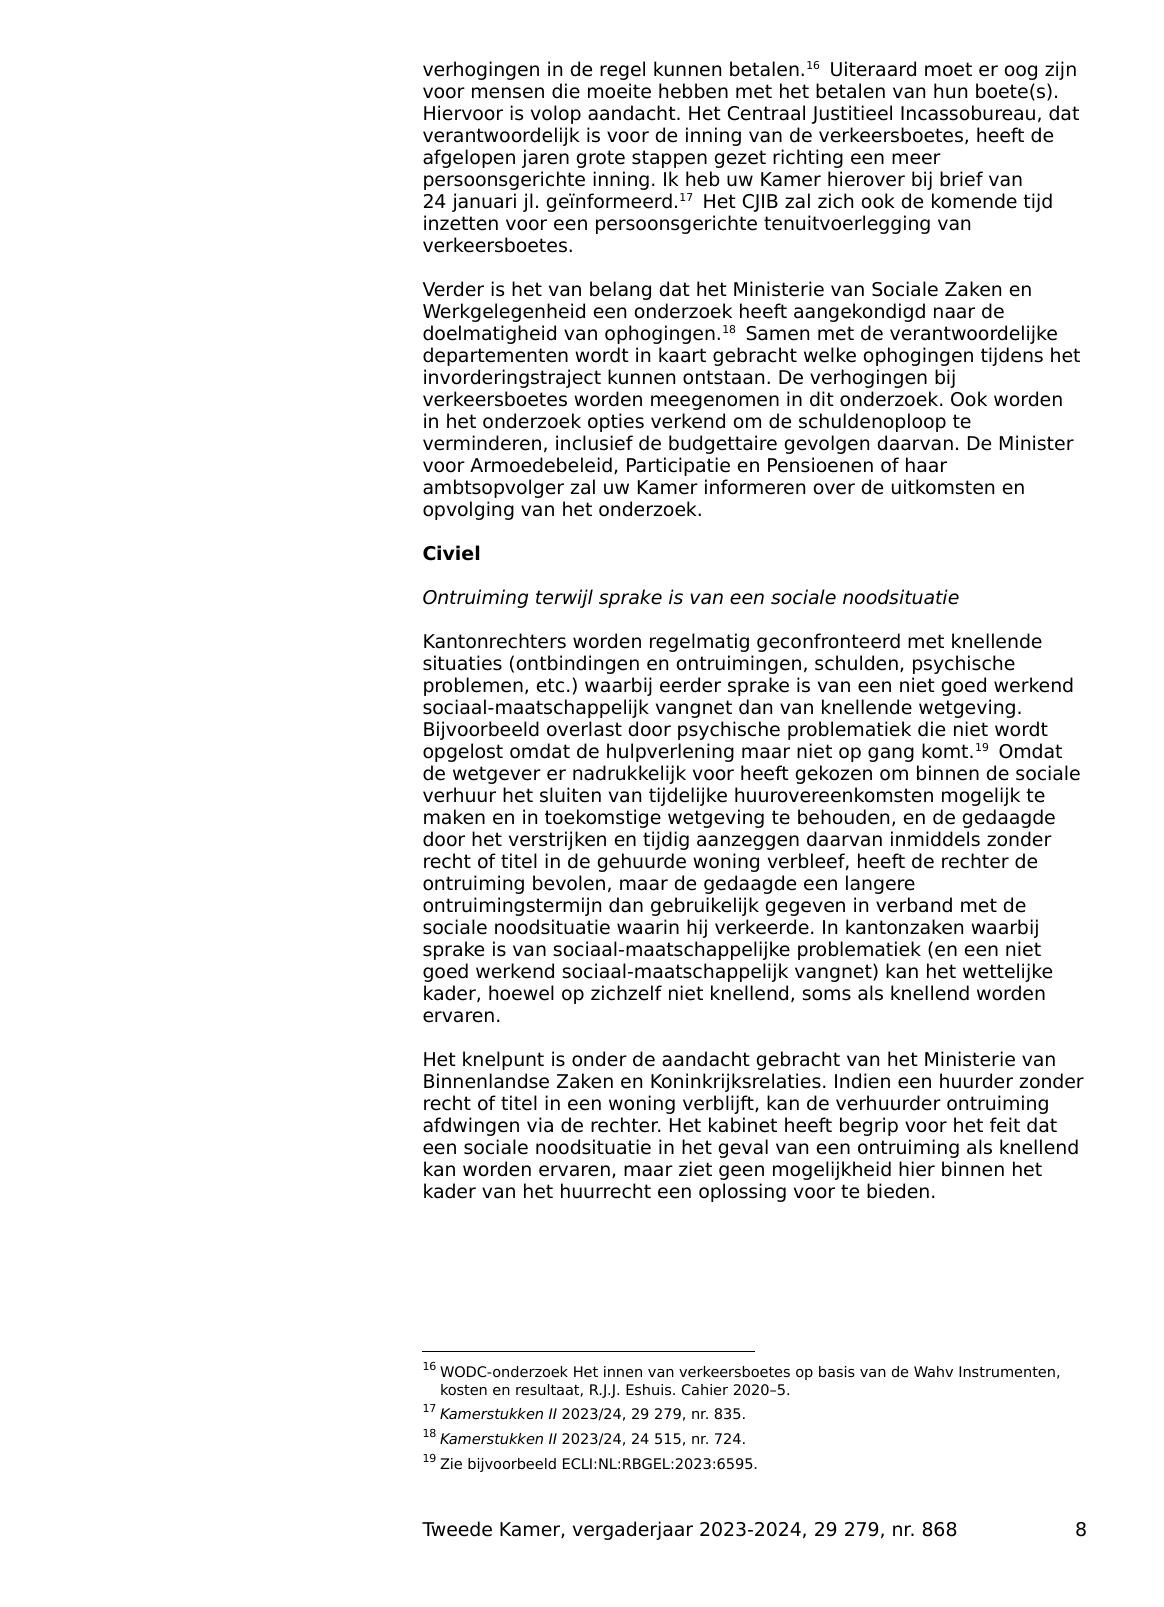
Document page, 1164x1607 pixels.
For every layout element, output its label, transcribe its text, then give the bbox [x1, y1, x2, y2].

text Kamerstukken II 2023/24, 24 515, nr. 724. [422, 1427, 1087, 1449]
text Verder is het van belang dat het Ministerie van Sociale Zaken en Werkgelegenheid een onderzoek heeft aangekondigd naar de doelmatigheid van ophogingen. Samen met de verantwoordelijke departementen wordt in kaart gebracht welke ophogingen tijdens het invorderingstraject kunnen ontstaan. De verhogingen bij verkeersboetes worden meegenomen in dit onderzoek. Ook worden in het onderzoek opties verkend om de schuldenoploop te verminderen, inclusief de budgettaire gevolgen daarvan. De Minister voor Armoedebeleid, Participatie en Pensioenen of haar ambtsopvolger zal uw Kamer informeren over de uitkomsten en opvolging van het onderzoek. [422, 279, 1087, 521]
text Het knelpunt is onder de aandacht gebracht van het Ministerie van Binnenlandse Zaken en Koninkrijksrelaties. Indien een huurder zonder recht of titel in een woning verblijft, kan de verhuurder ontruiming afdwingen via de rechter. Het kabinet heeft begrip voor het feit dat een sociale noodsituatie in het geval van een ontruiming als knellend kan worden ervaren, maar ziet geen mogelijkheid hier binnen het kader van het huurrecht een oplossing voor te bieden. [422, 1049, 1087, 1203]
subtitle Civiel [422, 543, 1087, 565]
text Kamerstukken II 2023/24, 29 279, nr. 835. [422, 1402, 1087, 1424]
text Kantonrechters worden regelmatig geconfronteerd met knellende situaties (ontbindingen en ontruimingen, schulden, psychische problemen, etc.) waarbij eerder sprake is van een niet goed werkend sociaal-maatschappelijk vangnet dan van knellende wetgeving. Bijvoorbeeld overlast door psychische problematiek die niet wordt opgelost omdat de hulpverlening maar niet op gang komt. Omdat de wetgever er nadrukkelijk voor heeft gekozen om binnen de sociale verhuur het sluiten van tijdelijke huurovereenkomsten mogelijk te maken en in toekomstige wetgeving te behouden, en de gedaagde door het verstrijken en tijdig aanzeggen daarvan inmiddels zonder recht of titel in de gehuurde woning verbleef, heeft de rechter de ontruiming bevolen, maar de gedaagde een langere ontruimingstermijn dan gebruikelijk gegeven in verband met de sociale noodsituatie waarin hij verkeerde. In kantonzaken waarbij sprake is van sociaal-maatschappelijke problematiek (en een niet goed werkend sociaal-maatschappelijk vangnet) kan het wettelijke kader, hoewel op zichzelf niet knellend, soms als knellend worden ervaren. [422, 631, 1087, 1027]
text WODC-onderzoek Het innen van verkeersboetes op basis van de Wahv Instrumenten, kosten en resultaat, R.J.J. Eshuis. Cahier 2020–5. [422, 1360, 1087, 1399]
text Zie bijvoorbeeld ECLI:NL:RBGEL:2023:6595. [422, 1452, 1087, 1474]
subtitle Ontruiming terwijl sprake is van een sociale noodsituatie [422, 587, 1087, 609]
text verhogingen in de regel kunnen betalen. Uiteraard moet er oog zijn voor mensen die moeite hebben met het betalen van hun boete(s). Hiervoor is volop aandacht. Het Centraal Justitieel Incassobureau, dat verantwoordelijk is voor de inning van de verkeersboetes, heeft de afgelopen jaren grote stappen gezet richting een meer persoonsgerichte inning. Ik heb uw Kamer hierover bij brief van 24 januari jl. geïnformeerd. Het CJIB zal zich ook de komende tijd inzetten voor een persoonsgerichte tenuitvoerlegging van verkeersboetes. [422, 59, 1087, 257]
